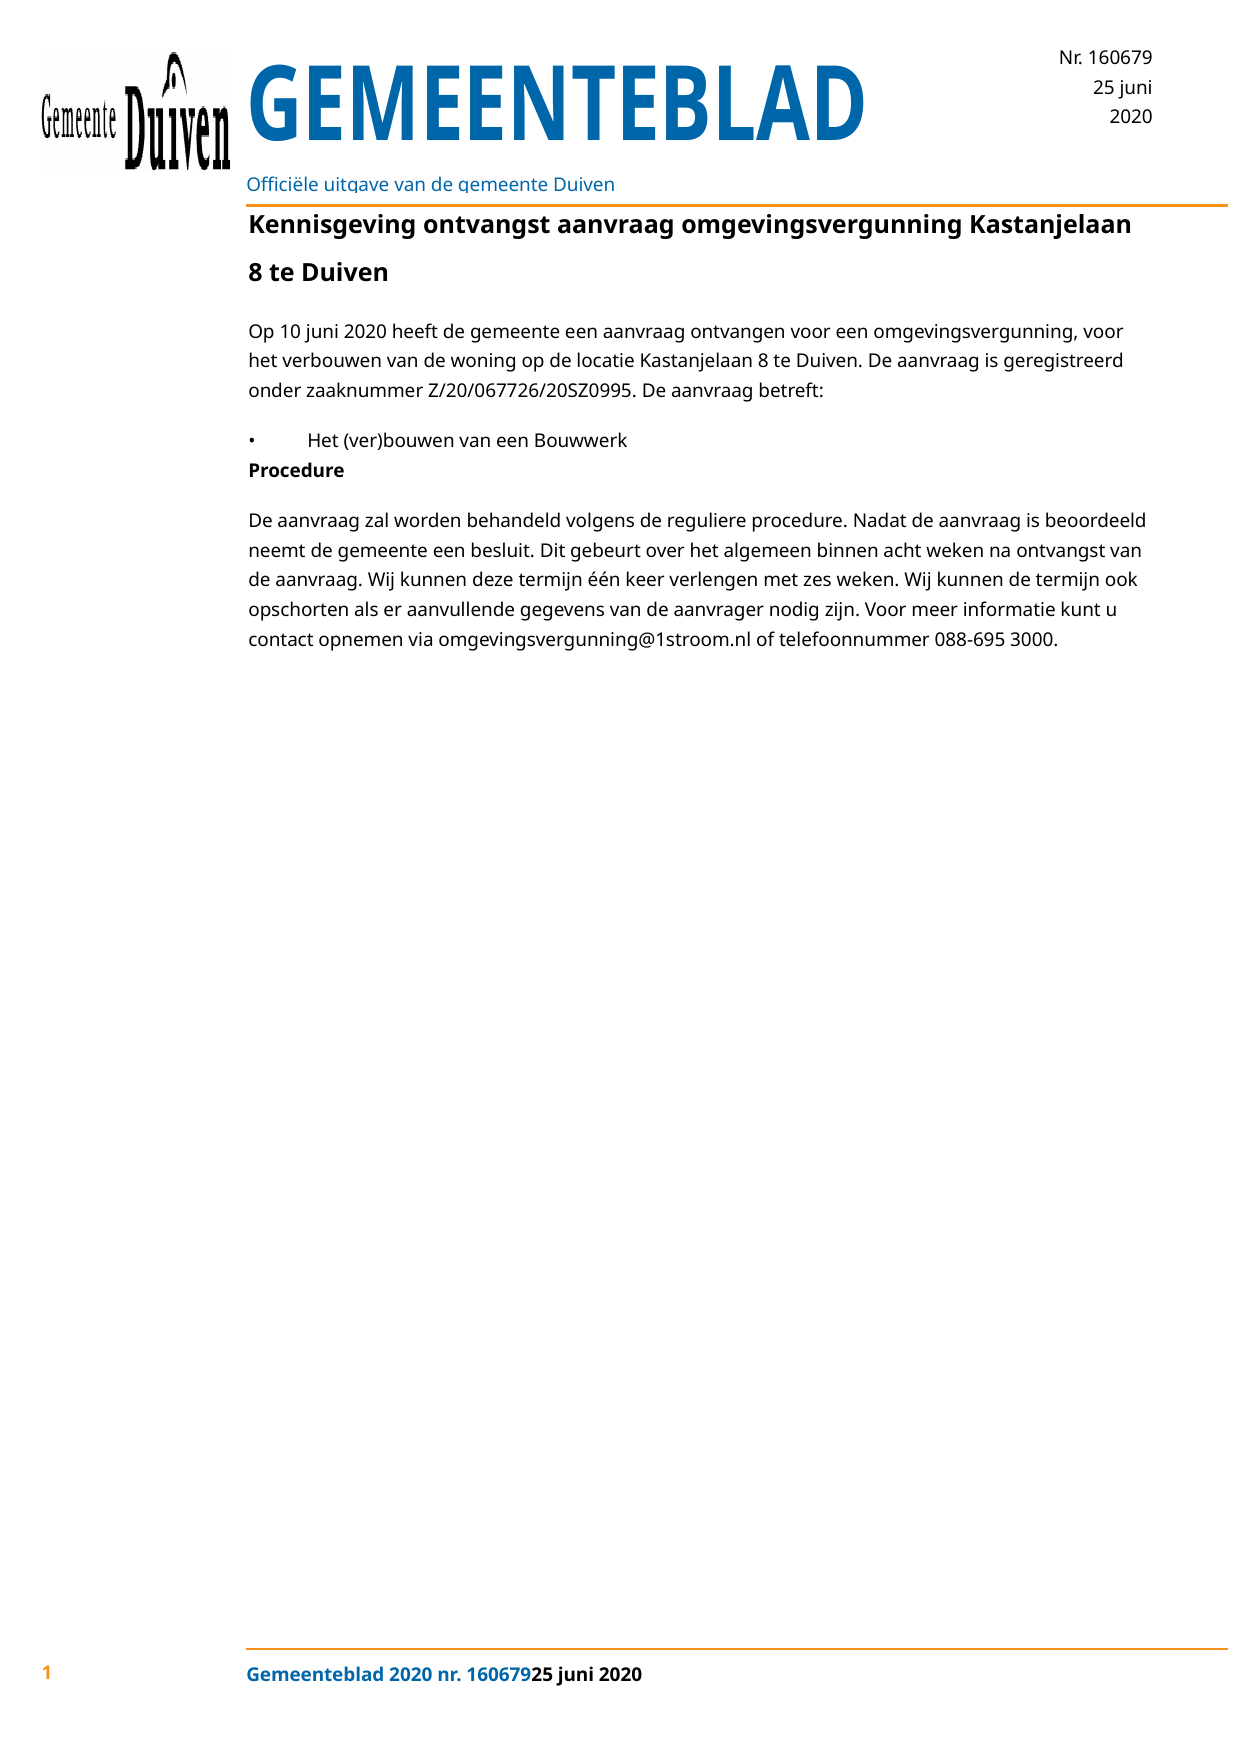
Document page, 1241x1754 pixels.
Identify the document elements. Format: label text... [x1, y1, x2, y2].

list Het (ver)bouwen van een Bouwwerk [248, 427, 1152, 453]
picture [41, 47, 231, 172]
text De aanvraag zal worden behandeld volgens de reguliere procedure. Nadat de aanvraag is beoordeeld neemt de gemeente een besluit. Dit gebeurt over het algemeen binnen acht weken na ontvangst van de aanvraag. Wij kunnen deze termijn één keer verlengen met zes weken. Wij kunnen de termijn ook opschorten als er aanvullende gegevens van de aanvrager nodig zijn. Voor meer informatie kunt u contact opnemen via omgevingsvergunning@1stroom.nl of telefoonnummer 088-695 3000. [248, 507, 1152, 652]
text Op 10 juni 2020 heeft de gemeente een aanvraag ontvangen voor een omgevingsvergunning, voor het verbouwen van de woning op de locatie Kastanjelaan 8 te Duiven. De aanvraag is geregistreerd onder zaaknummer Z/20/067726/20SZ0995. De aanvraag betreft: [248, 318, 1152, 403]
text Procedure [248, 457, 1152, 483]
text Kennisgeving ontvangst aanvraag omgevingsvergunning Kastanjelaan 8 te Duiven [248, 207, 1152, 288]
